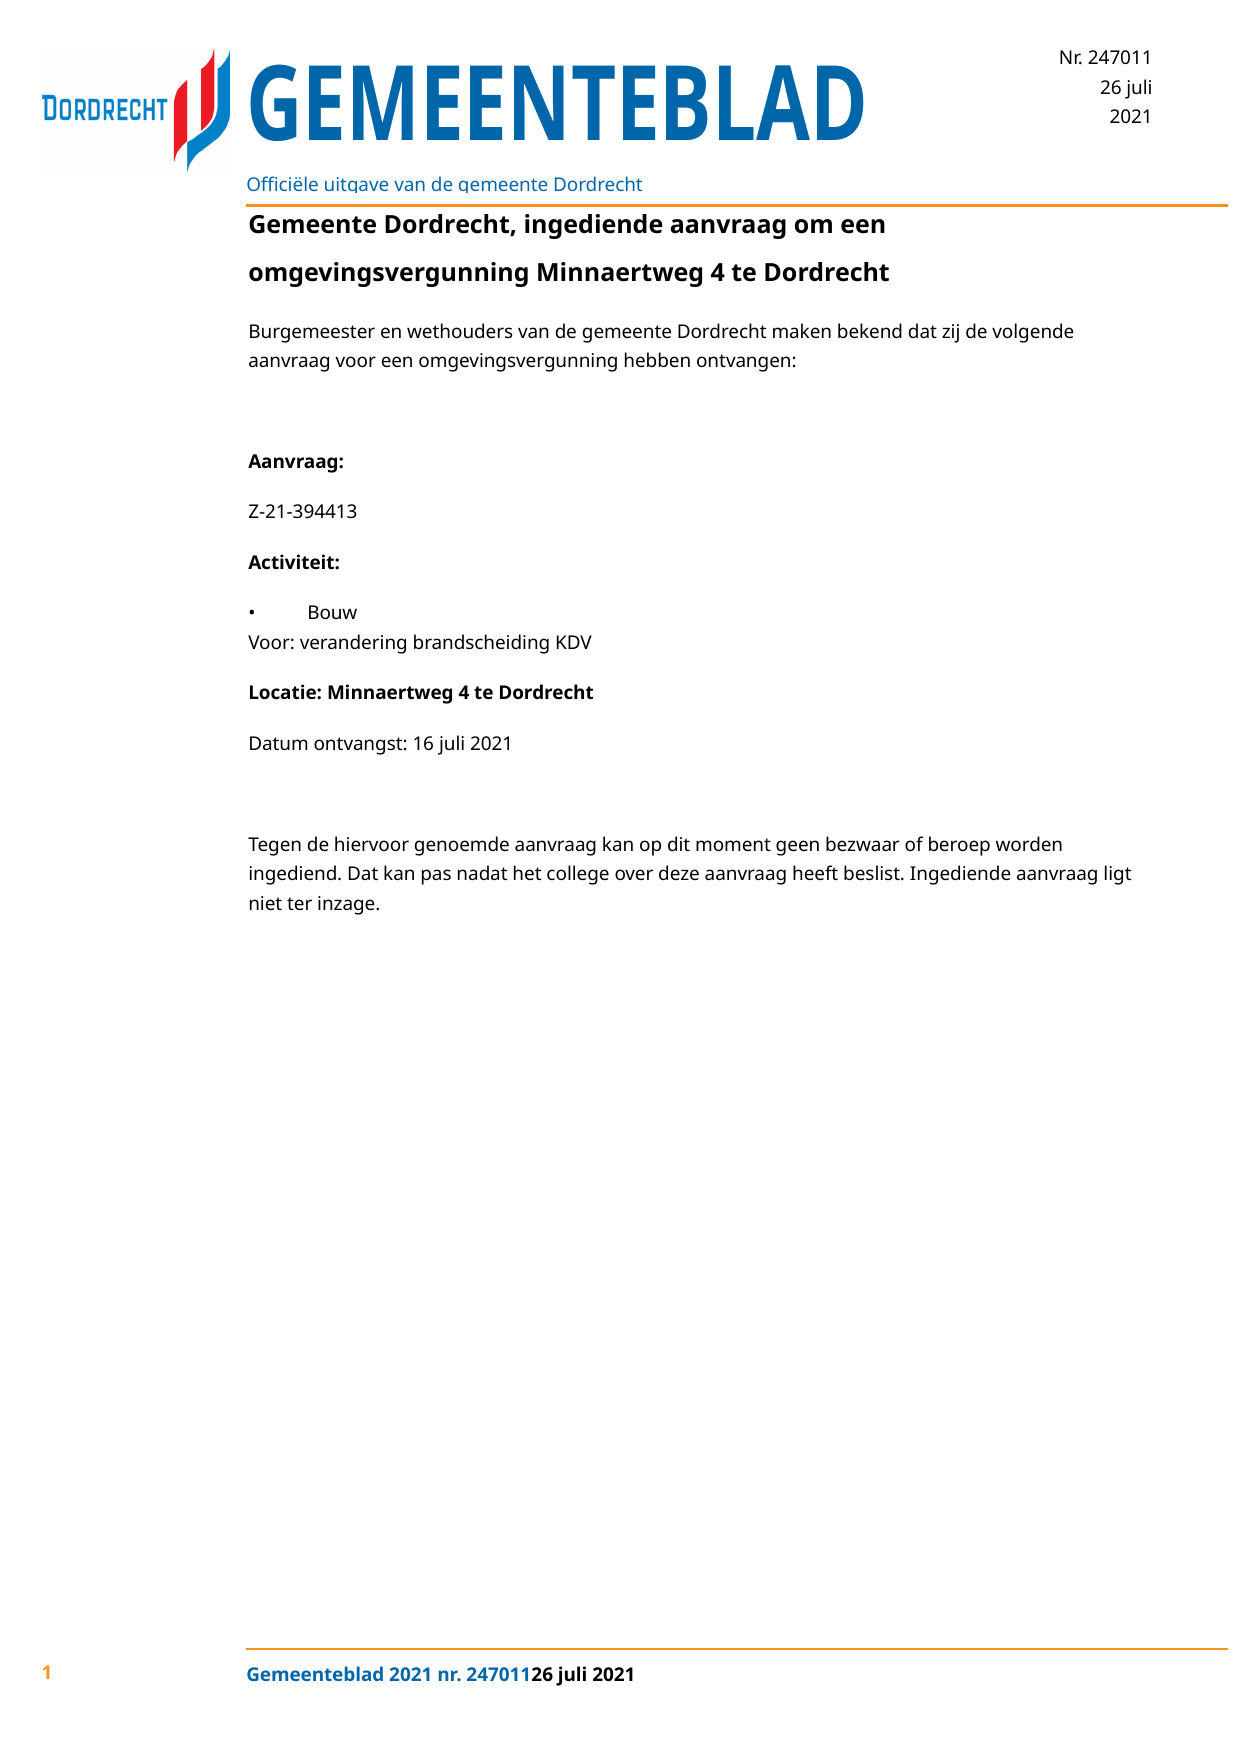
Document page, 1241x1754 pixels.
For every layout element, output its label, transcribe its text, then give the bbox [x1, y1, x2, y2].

picture [41, 47, 231, 172]
text Locatie: Minnaertweg 4 te Dordrecht [248, 679, 1152, 705]
text Activiteit: [248, 549, 1152, 575]
text Tegen de hiervoor genoemde aanvraag kan op dit moment geen bezwaar of beroep worden ingediend. Dat kan pas nadat het college over deze aanvraag heeft beslist. Ingediende aanvraag ligt niet ter inzage. [248, 831, 1152, 916]
text Burgemeester en wethouders van de gemeente Dordrecht maken bekend dat zij de volgende aanvraag voor een omgevingsvergunning hebben ontvangen: [248, 318, 1152, 373]
text Gemeente Dordrecht, ingediende aanvraag om een omgevingsvergunning Minnaertweg 4 te Dordrecht [248, 207, 1152, 288]
text Z-21-394413 [248, 499, 1152, 524]
list Bouw [248, 599, 1152, 625]
text Voor: verandering brandscheiding KDV [248, 629, 1152, 655]
text Aanvraag: [248, 448, 1152, 474]
text Datum ontvangst: 16 juli 2021 [248, 730, 1152, 756]
